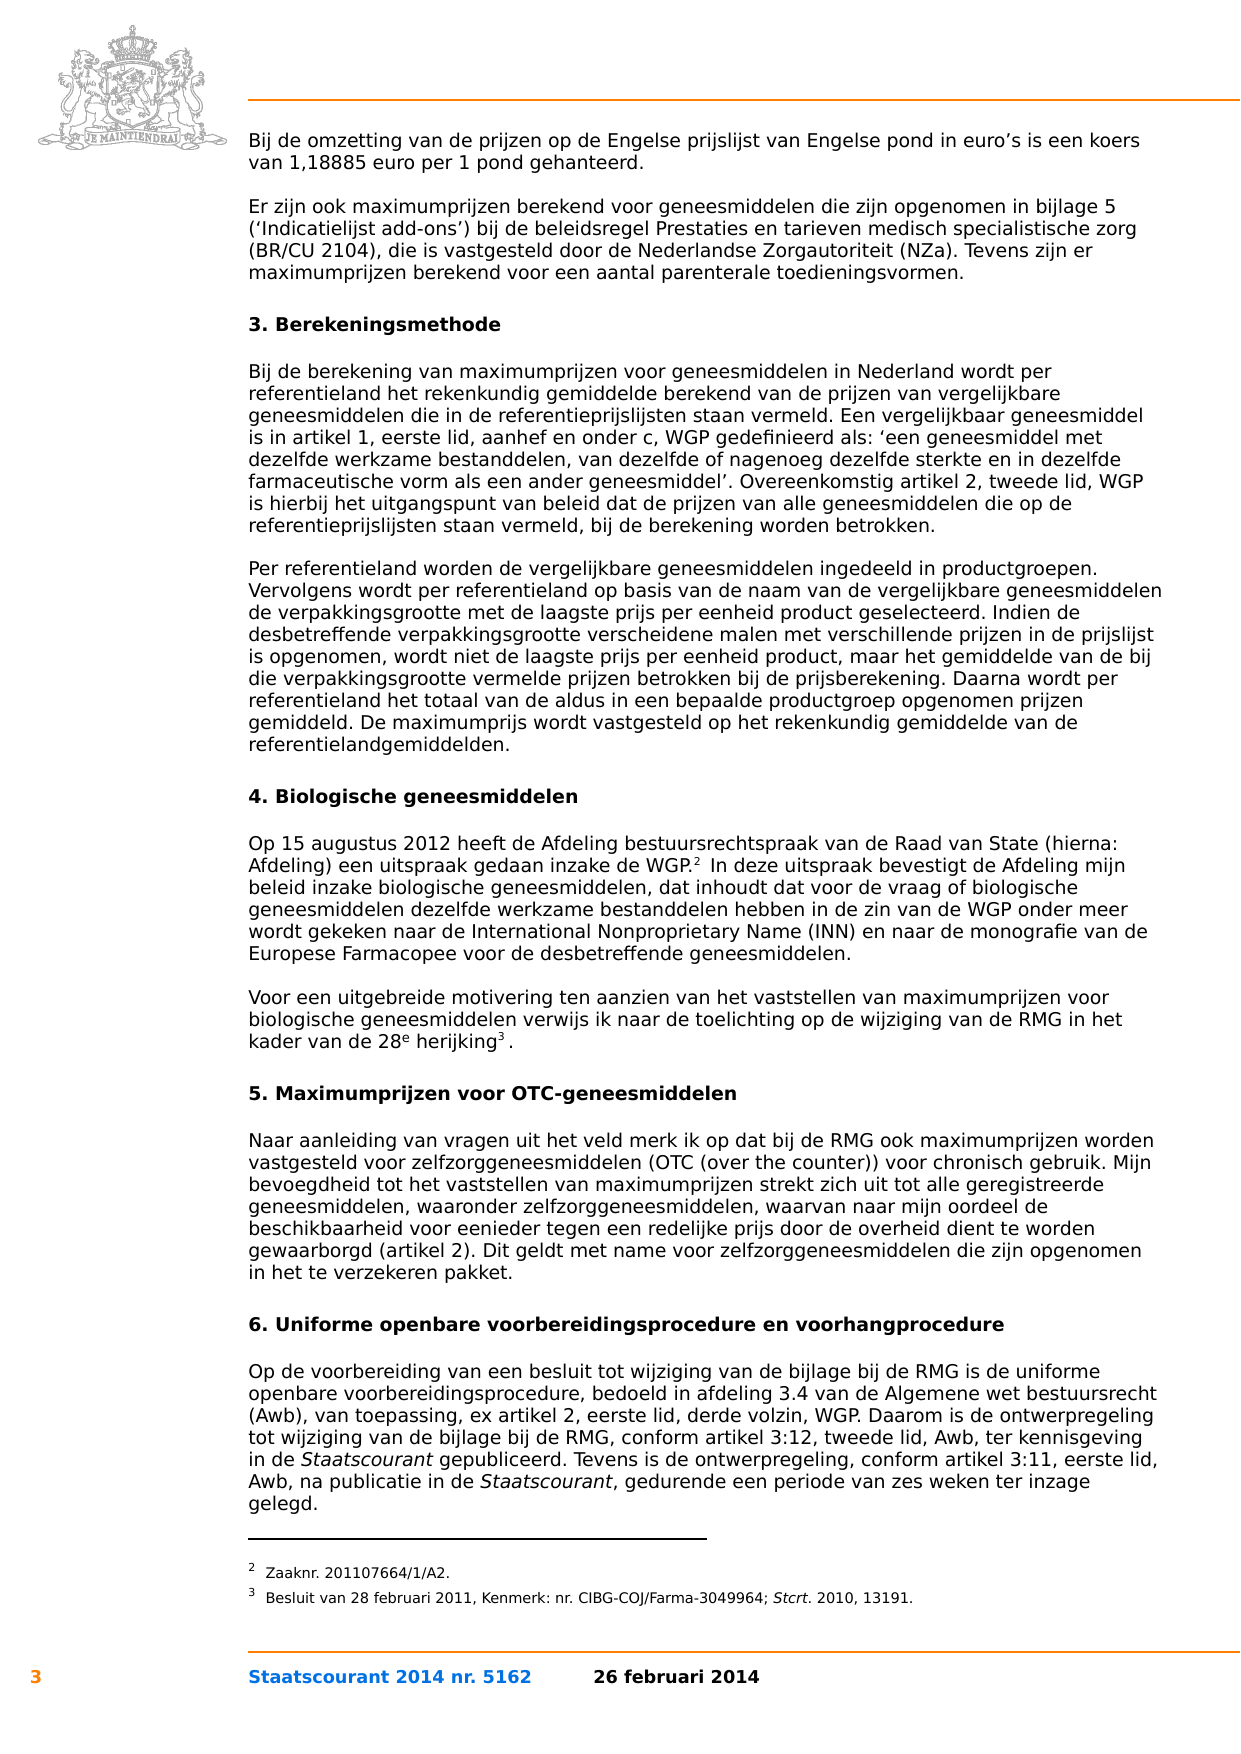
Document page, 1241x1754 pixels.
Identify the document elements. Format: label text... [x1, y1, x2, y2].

text Per referentieland worden de vergelijkbare geneesmiddelen ingedeeld in productgroepen. Vervolgens wordt per referentieland op basis van de naam van de vergelijkbare geneesmiddelen de verpakkingsgrootte met de laagste prijs per eenheid product geselecteerd. Indien de desbetreffende verpakkingsgrootte verscheidene malen met verschillende prijzen in de prijslijst is opgenomen, wordt niet de laagste prijs per eenheid product, maar het gemiddelde van de bij die verpakkingsgrootte vermelde prijzen betrokken bij de prijsberekening. Daarna wordt per referentieland het totaal van de aldus in een bepaalde productgroep opgenomen prijzen gemiddeld. De maximumprijs wordt vastgesteld op het rekenkundig gemiddelde van de referentielandgemiddelden. [248, 558, 1163, 756]
picture [38, 25, 227, 150]
text Besluit van 28 februari 2011, Kenmerk: nr. CIBG-COJ/Farma-3049964; Stcrt. 2010, 13191. [248, 1586, 1163, 1608]
text Er zijn ook maximumprijzen berekend voor geneesmiddelen die zijn opgenomen in bijlage 5 (‘Indicatielijst add-ons’) bij de beleidsregel Prestaties en tarieven medisch specialistische zorg (BR/CU 2104), die is vastgesteld door de Nederlandse Zorgautoriteit (NZa). Tevens zijn er maximumprijzen berekend voor een aantal parenterale toedieningsvormen. [248, 196, 1163, 284]
subtitle 5. Maximumprijzen voor OTC-geneesmiddelen [248, 1083, 1163, 1105]
text Op 15 augustus 2012 heeft de Afdeling bestuursrechtspraak van de Raad van State (hierna: Afdeling) een uitspraak gedaan inzake de WGP. In deze uitspraak bevestigt de Afdeling mijn beleid inzake biologische geneesmiddelen, dat inhoudt dat voor de vraag of biologische geneesmiddelen dezelfde werkzame bestanddelen hebben in de zin van de WGP onder meer wordt gekeken naar de International Nonproprietary Name (INN) en naar de monografie van de Europese Farmacopee voor de desbetreffende geneesmiddelen. [248, 833, 1163, 965]
subtitle 3. Berekeningsmethode [248, 314, 1163, 336]
text Naar aanleiding van vragen uit het veld merk ik op dat bij de RMG ook maximumprijzen worden vastgesteld voor zelfzorggeneesmiddelen (OTC (over the counter)) voor chronisch gebruik. Mijn bevoegdheid tot het vaststellen van maximumprijzen strekt zich uit tot alle geregistreerde geneesmiddelen, waaronder zelfzorggeneesmiddelen, waarvan naar mijn oordeel de beschikbaarheid voor eenieder tegen een redelijke prijs door de overheid dient te worden gewaarborgd (artikel 2). Dit geldt met name voor zelfzorggeneesmiddelen die zijn opgenomen in het te verzekeren pakket. [248, 1130, 1163, 1284]
text Bij de berekening van maximumprijzen voor geneesmiddelen in Nederland wordt per referentieland het rekenkundig gemiddelde berekend van de prijzen van vergelijkbare geneesmiddelen die in de referentieprijslijsten staan vermeld. Een vergelijkbaar geneesmiddel is in artikel 1, eerste lid, aanhef en onder c, WGP gedefinieerd als: ‘een geneesmiddel met dezelfde werkzame bestanddelen, van dezelfde of nagenoeg dezelfde sterkte en in dezelfde farmaceutische vorm als een ander geneesmiddel’. Overeenkomstig artikel 2, tweede lid, WGP is hierbij het uitgangspunt van beleid dat de prijzen van alle geneesmiddelen die op de referentieprijslijsten staan vermeld, bij de berekening worden betrokken. [248, 361, 1163, 536]
text Voor een uitgebreide motivering ten aanzien van het vaststellen van maximumprijzen voor biologische geneesmiddelen verwijs ik naar de toelichting op de wijziging van de RMG in het kader van de 28e herijking. [248, 987, 1163, 1053]
subtitle 4. Biologische geneesmiddelen [248, 786, 1163, 808]
subtitle 6. Uniforme openbare voorbereidingsprocedure en voorhangprocedure [248, 1314, 1163, 1336]
text Zaaknr. 201107664/1/A2. [248, 1561, 1163, 1583]
text Op de voorbereiding van een besluit tot wijziging van de bijlage bij de RMG is de uniforme openbare voorbereidingsprocedure, bedoeld in afdeling 3.4 van de Algemene wet bestuursrecht (Awb), van toepassing, ex artikel 2, eerste lid, derde volzin, WGP. Daarom is de ontwerpregeling tot wijziging van de bijlage bij de RMG, conform artikel 3:12, tweede lid, Awb, ter kennisgeving in de Staatscourant gepubliceerd. Tevens is de ontwerpregeling, conform artikel 3:11, eerste lid, Awb, na publicatie in de Staatscourant, gedurende een periode van zes weken ter inzage gelegd. [248, 1361, 1163, 1514]
text Bij de omzetting van de prijzen op de Engelse prijslijst van Engelse pond in euro’s is een koers van 1,18885 euro per 1 pond gehanteerd. [248, 130, 1163, 174]
